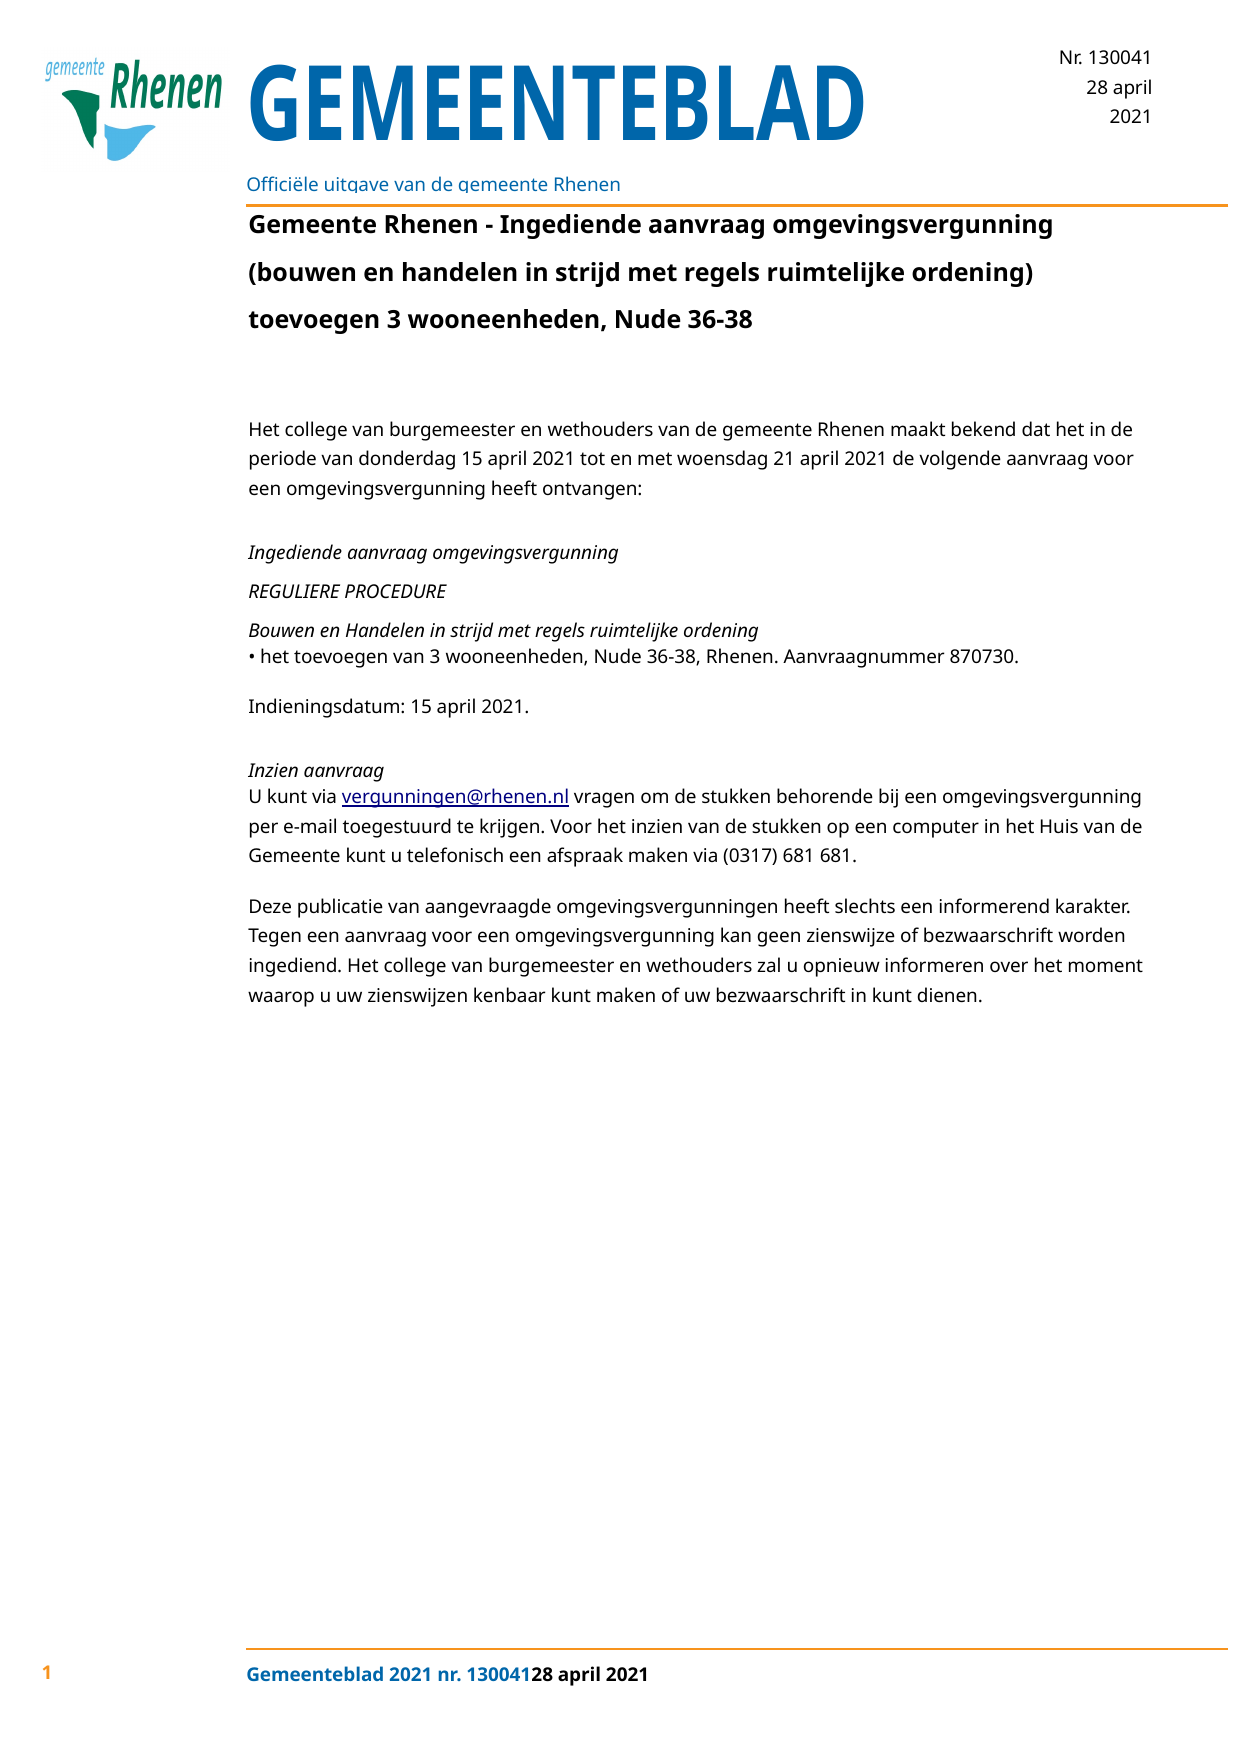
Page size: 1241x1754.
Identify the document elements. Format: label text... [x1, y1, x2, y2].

text Deze publicatie van aangevraagde omgevingsvergunningen heeft slechts een informerend karakter. Tegen een aanvraag voor een omgevingsvergunning kan geen zienswijze of bezwaarschrift worden ingediend. Het college van burgemeester en wethouders zal u opnieuw informeren over het moment waarop u uw zienswijzen kenbaar kunt maken of uw bezwaarschrift in kunt dienen. [248, 893, 1152, 1007]
picture [41, 47, 231, 172]
text • het toevoegen van 3 wooneenheden, Nude 36-38, Rhenen. Aanvraagnummer 870730. [248, 643, 1152, 669]
text Ingediende aanvraag omgevingsvergunning [248, 539, 1152, 565]
text Gemeente Rhenen - Ingediende aanvraag omgevingsvergunning (bouwen en handelen in strijd met regels ruimtelijke ordening) toevoegen 3 wooneenheden, Nude 36-38 [248, 207, 1152, 336]
text REGULIERE PROCEDURE [248, 578, 1152, 604]
text Indieningsdatum: 15 april 2021. [248, 694, 1152, 719]
text U kunt via vergunningen@rhenen.nl vragen om de stukken behorende bij een omgevingsvergunning per e-mail toegestuurd te krijgen. Voor het inzien van de stukken op een computer in het Huis van de Gemeente kunt u telefonisch een afspraak maken via (0317) 681 681. [248, 783, 1152, 868]
text Inzien aanvraag [248, 758, 1152, 783]
text Bouwen en Handelen in strijd met regels ruimtelijke ordening [248, 618, 1152, 643]
text Het college van burgemeester en wethouders van de gemeente Rhenen maakt bekend dat het in de periode van donderdag 15 april 2021 tot en met woensdag 21 april 2021 de volgende aanvraag voor een omgevingsvergunning heeft ontvangen: [248, 416, 1152, 501]
